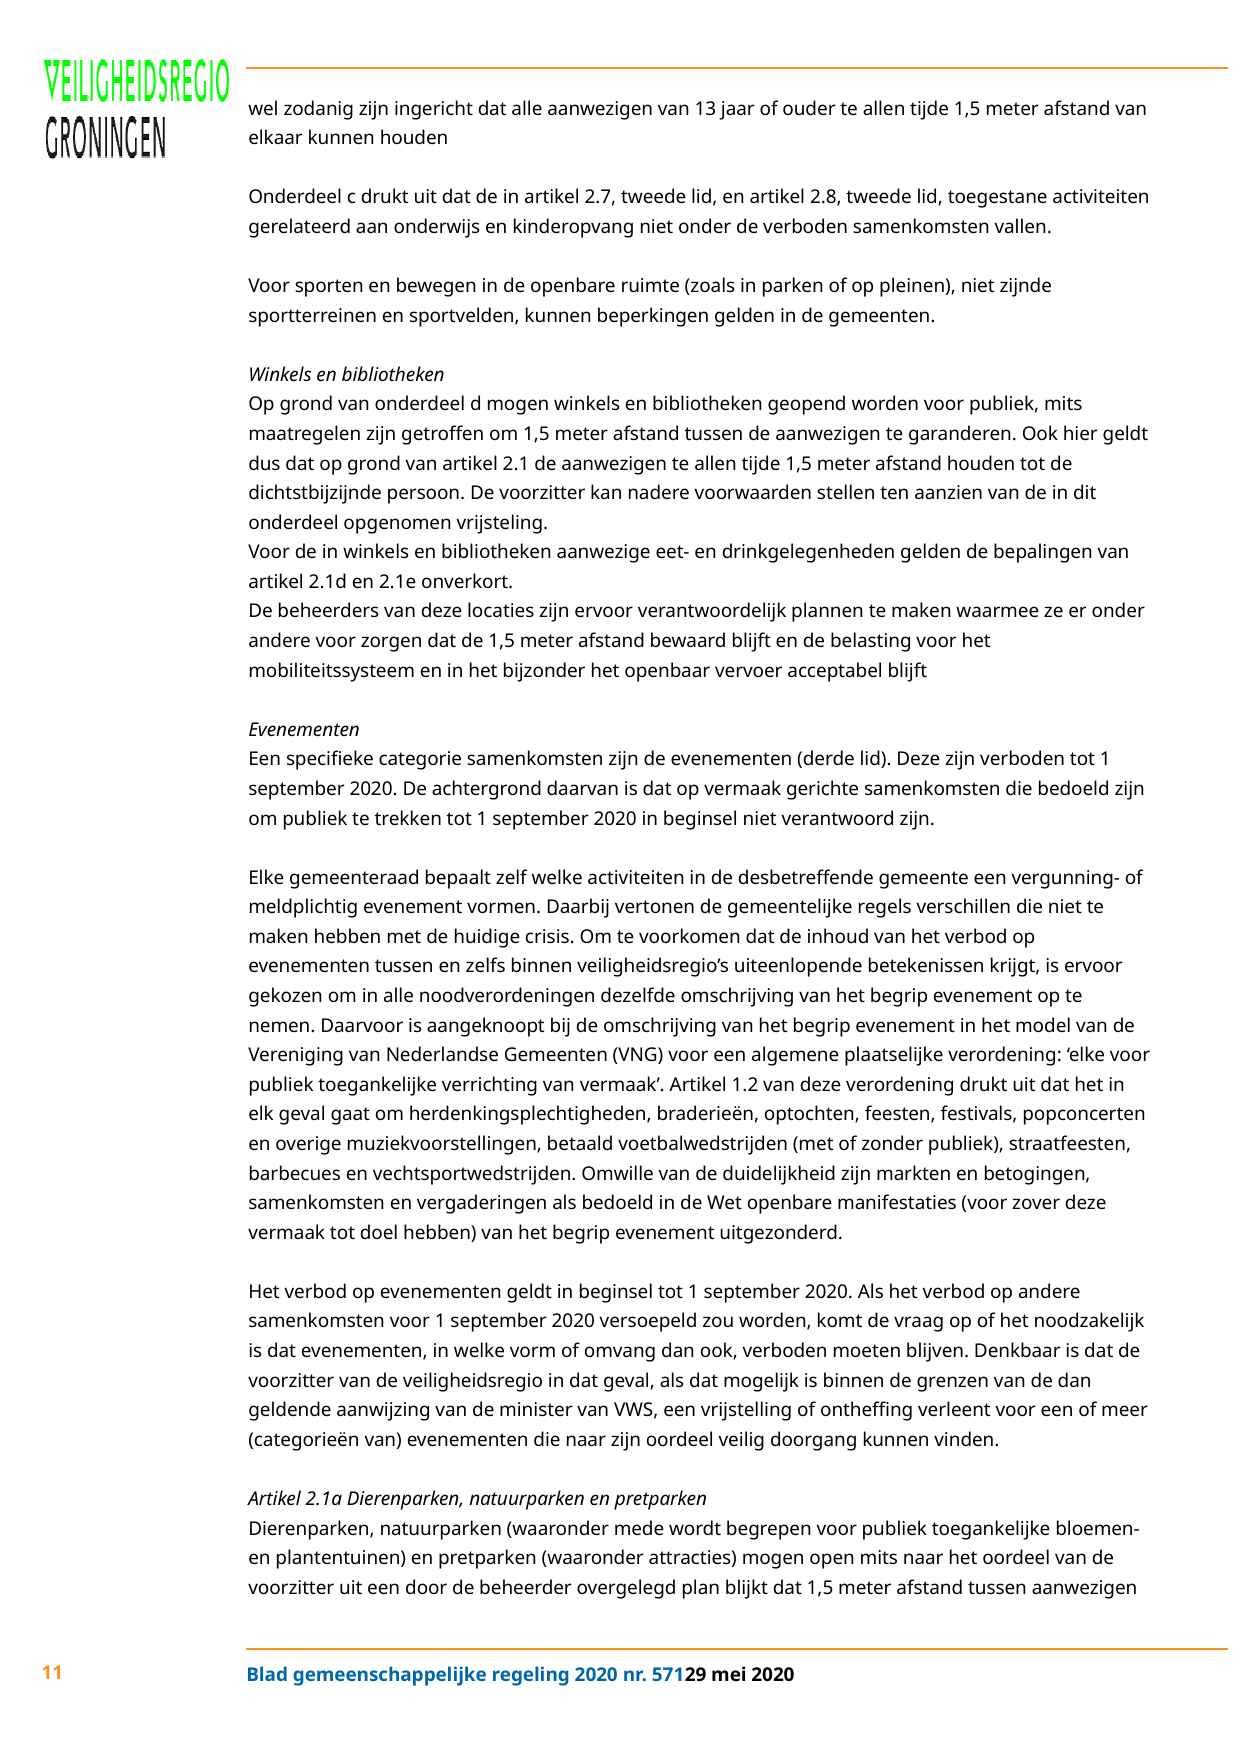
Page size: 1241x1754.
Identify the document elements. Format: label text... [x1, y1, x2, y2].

text Evenementen [248, 716, 1152, 742]
text wel zodanig zijn ingericht dat alle aanwezigen van 13 jaar of ouder te allen tijde 1,5 meter afstand van elkaar kunnen houden [248, 95, 1152, 150]
text Op grond van onderdeel d mogen winkels en bibliotheken geopend worden voor publiek, mits maatregelen zijn getroffen om 1,5 meter afstand tussen de aanwezigen te garanderen. Ook hier geldt dus dat op grond van artikel 2.1 de aanwezigen te allen tijde 1,5 meter afstand houden tot de dichtstbijzijnde persoon. De voorzitter kan nadere voorwaarden stellen ten aanzien van de in dit onderdeel opgenomen vrijsteling. [248, 391, 1152, 535]
text Onderdeel c drukt uit dat de in artikel 2.7, tweede lid, en artikel 2.8, tweede lid, toegestane activiteiten gerelateerd aan onderwijs en kinderopvang niet onder de verboden samenkomsten vallen. [248, 183, 1152, 239]
text Voor sporten en bewegen in de openbare ruimte (zoals in parken of op pleinen), niet zijnde sportterreinen en sportvelden, kunnen beperkingen gelden in de gemeenten. [248, 272, 1152, 328]
text Dierenparken, natuurparken (waaronder mede wordt begrepen voor publiek toegankelijke bloemen- en plantentuinen) en pretparken (waaronder attracties) mogen open mits naar het oordeel van de voorzitter uit een door de beheerder overgelegd plan blijkt dat 1,5 meter afstand tussen aanwezigen [248, 1515, 1152, 1600]
text De beheerders van deze locaties zijn ervoor verantwoordelijk plannen te maken waarmee ze er onder andere voor zorgen dat de 1,5 meter afstand bewaard blijft en de belasting voor het mobiliteitssysteem en in het bijzonder het openbaar vervoer acceptabel blijft [248, 598, 1152, 683]
text Elke gemeenteraad bepaalt zelf welke activiteiten in de desbetreffende gemeente een vergunning- of meldplichtig evenement vormen. Daarbij vertonen de gemeentelijke regels verschillen die niet te maken hebben met de huidige crisis. Om te voorkomen dat de inhoud van het verbod op evenementen tussen en zelfs binnen veiligheidsregio’s uiteenlopende betekenissen krijgt, is ervoor gekozen om in alle noodverordeningen dezelfde omschrijving van het begrip evenement op te nemen. Daarvoor is aangeknoopt bij de omschrijving van het begrip evenement in het model van de Vereniging van Nederlandse Gemeenten (VNG) voor een algemene plaatselijke verordening: ‘elke voor publiek toegankelijke verrichting van vermaak’. Artikel 1.2 van deze verordening drukt uit dat het in elk geval gaat om herdenkingsplechtigheden, braderieën, optochten, feesten, festivals, popconcerten en overige muziekvoorstellingen, betaald voetbalwedstrijden (met of zonder publiek), straatfeesten, barbecues en vechtsportwedstrijden. Omwille van de duidelijkheid zijn markten en betogingen, samenkomsten en vergaderingen als bedoeld in de Wet openbare manifestaties (voor zover deze vermaak tot doel hebben) van het begrip evenement uitgezonderd. [248, 864, 1152, 1245]
text Het verbod op evenementen geldt in beginsel tot 1 september 2020. Als het verbod op andere samenkomsten voor 1 september 2020 versoepeld zou worden, komt de vraag op of het noodzakelijk is dat evenementen, in welke vorm of omvang dan ook, verboden moeten blijven. Denkbaar is dat de voorzitter van de veiligheidsregio in dat geval, als dat mogelijk is binnen de grenzen van de dan geldende aanwijzing van de minister van VWS, een vrijstelling of ontheffing verleent voor een of meer (categorieën van) evenementen die naar zijn oordeel veilig doorgang kunnen vinden. [248, 1278, 1152, 1452]
text Winkels en bibliotheken [248, 361, 1152, 387]
text Een specifieke categorie samenkomsten zijn de evenementen (derde lid). Deze zijn verboden tot 1 september 2020. De achtergrond daarvan is dat op vermaak gerichte samenkomsten die bedoeld zijn om publiek te trekken tot 1 september 2020 in beginsel niet verantwoord zijn. [248, 746, 1152, 831]
text Voor de in winkels en bibliotheken aanwezige eet- en drinkgelegenheden gelden de bepalingen van artikel 2.1d en 2.1e onverkort. [248, 538, 1152, 594]
picture [41, 47, 231, 172]
text Artikel 2.1a Dierenparken, natuurparken en pretparken [248, 1485, 1152, 1511]
